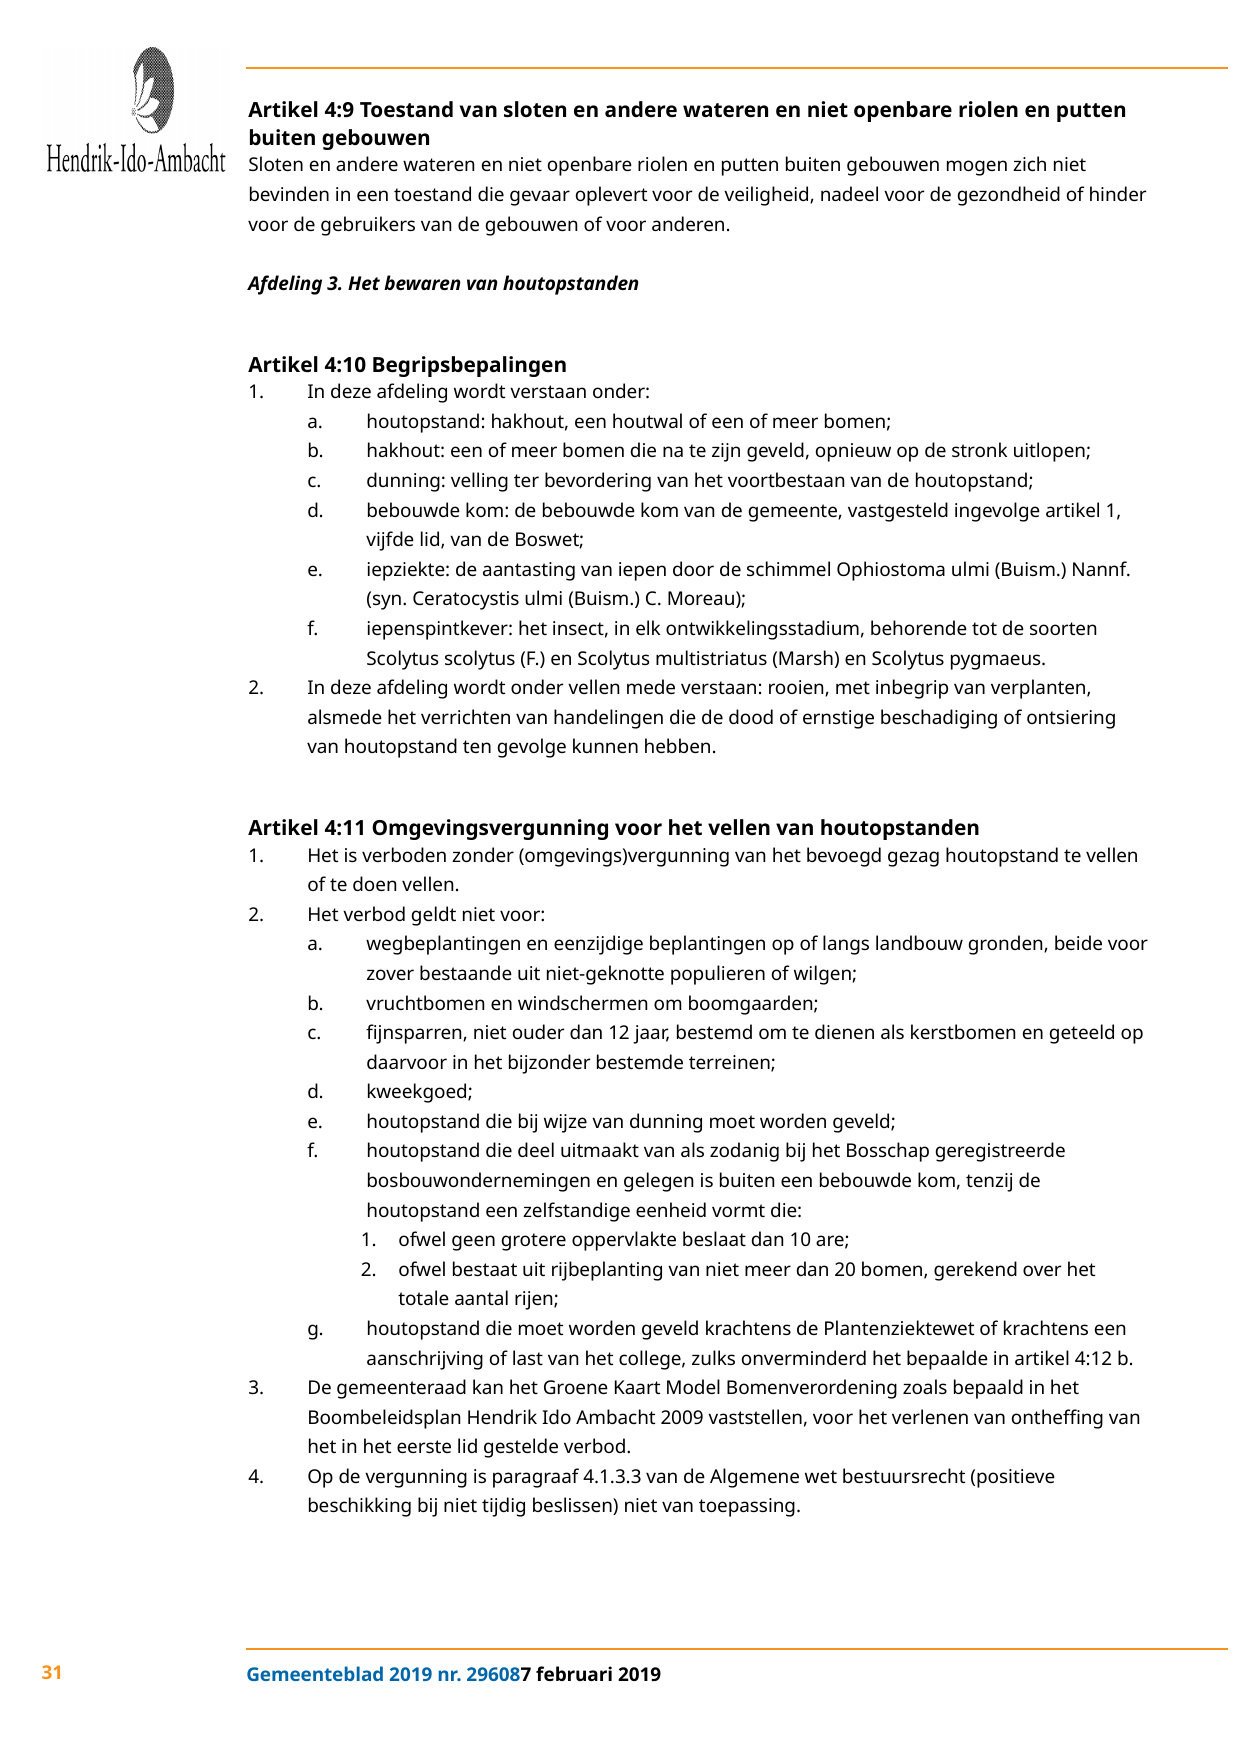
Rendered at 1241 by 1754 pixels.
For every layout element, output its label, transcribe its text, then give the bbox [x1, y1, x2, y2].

list Op de vergunning is paragraaf 4.1.3.3 van de Algemene wet bestuursrecht (positieve beschikking bij niet tijdig beslissen) niet van toepassing. [248, 1463, 1152, 1518]
list hakhout: een of meer bomen die na te zijn geveld, opnieuw op de stronk uitlopen; [307, 438, 1152, 463]
text Afdeling 3. Het bewaren van houtopstanden [248, 270, 1152, 296]
list fijnsparren, niet ouder dan 12 jaar, bestemd om te dienen als kerstbomen en geteeld op daarvoor in het bijzonder bestemde terreinen; [307, 1019, 1152, 1075]
list vruchtbomen en windschermen om boomgaarden; [307, 990, 1152, 1016]
list houtopstand die deel uitmaakt van als zodanig bij het Bosschap geregistreerde bosbouwondernemingen en gelegen is buiten een bebouwde kom, tenzij de houtopstand een zelfstandige eenheid vormt die: [307, 1138, 1152, 1223]
list ofwel bestaat uit rijbeplanting van niet meer dan 20 bomen, gerekend over het totale aantal rijen; [361, 1256, 1152, 1311]
list houtopstand die moet worden geveld krachtens de Plantenziektewet of krachtens een aanschrijving of last van het college, zulks onverminderd het bepaalde in artikel 4:12 b. [307, 1315, 1152, 1371]
list Het verbod geldt niet voor: [248, 901, 1152, 927]
list In deze afdeling wordt verstaan onder: [248, 378, 1152, 404]
list dunning: velling ter bevordering van het voortbestaan van de houtopstand; [307, 467, 1152, 493]
list Het is verboden zonder (omgevings)vergunning van het bevoegd gezag houtopstand te vellen of te doen vellen. [248, 842, 1152, 897]
list In deze afdeling wordt onder vellen mede verstaan: rooien, met inbegrip van verplanten, alsmede het verrichten van handelingen die de dood of ernstige beschadiging of ontsiering van houtopstand ten gevolge kunnen hebben. [248, 674, 1152, 759]
list bebouwde kom: de bebouwde kom van de gemeente, vastgesteld ingevolge artikel 1, vijfde lid, van de Boswet; [307, 497, 1152, 552]
text Sloten en andere wateren en niet openbare riolen en putten buiten gebouwen mogen zich niet bevinden in een toestand die gevaar oplevert voor de veiligheid, nadeel voor de gezondheid of hinder voor de gebruikers van de gebouwen of voor anderen. [248, 152, 1152, 237]
list iepziekte: de aantasting van iepen door de schimmel Ophiostoma ulmi (Buism.) Nannf. (syn. Ceratocystis ulmi (Buism.) C. Moreau); [307, 556, 1152, 611]
list iepenspintkever: het insect, in elk ontwikkelingsstadium, behorende tot de soorten Scolytus scolytus (F.) en Scolytus multistriatus (Marsh) en Scolytus pygmaeus. [307, 615, 1152, 670]
list ofwel geen grotere oppervlakte beslaat dan 10 are; [361, 1226, 1152, 1252]
text Artikel 4:11 Omgevingsvergunning voor het vellen van houtopstanden [248, 813, 1152, 842]
text Artikel 4:9 Toestand van sloten en andere wateren en niet openbare riolen en putten buiten gebouwen [248, 95, 1152, 152]
text Artikel 4:10 Begripsbepalingen [248, 350, 1152, 378]
picture [41, 47, 231, 172]
list houtopstand: hakhout, een houtwal of een of meer bomen; [307, 408, 1152, 434]
list houtopstand die bij wijze van dunning moet worden geveld; [307, 1108, 1152, 1134]
list kweekgoed; [307, 1078, 1152, 1104]
list wegbeplantingen en eenzijdige beplantingen op of langs landbouw gronden, beide voor zover bestaande uit niet-geknotte populieren of wilgen; [307, 931, 1152, 986]
list De gemeenteraad kan het Groene Kaart Model Bomenverordening zoals bepaald in het Boombeleidsplan Hendrik Ido Ambacht 2009 vaststellen, voor het verlenen van ontheffing van het in het eerste lid gestelde verbod. [248, 1374, 1152, 1459]
